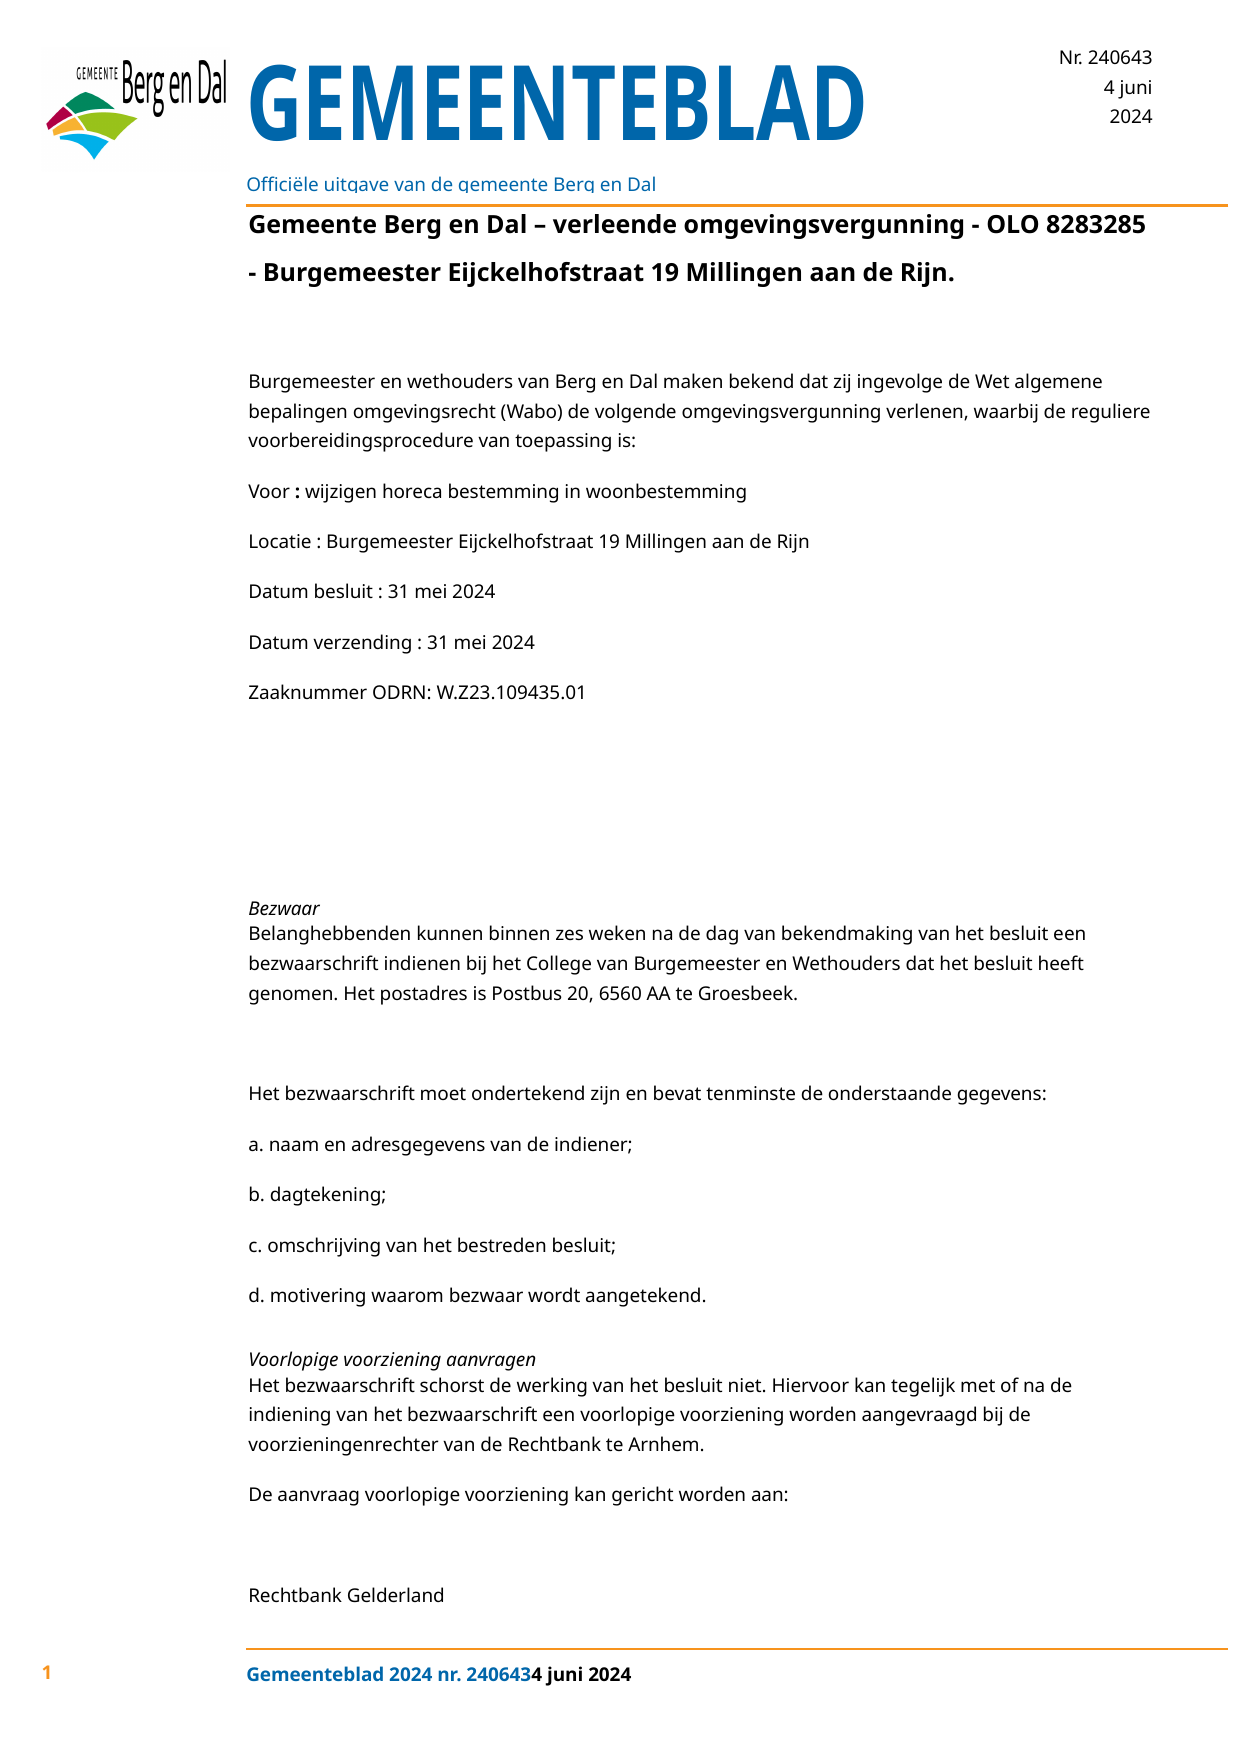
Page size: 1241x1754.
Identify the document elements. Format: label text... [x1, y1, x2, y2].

picture [41, 47, 231, 172]
text Datum besluit : 31 mei 2024 [248, 579, 1152, 604]
text Het bezwaarschrift schorst de werking van het besluit niet. Hiervoor kan tegelijk met of na de indiening van het bezwaarschrift een voorlopige voorziening worden aangevraagd bij de voorzieningenrechter van de Rechtbank te Arnhem. [248, 1372, 1152, 1457]
text Voorlopige voorziening aanvragen [248, 1346, 1152, 1372]
text Belanghebbenden kunnen binnen zes weken na de dag van bekendmaking van het besluit een bezwaarschrift indienen bij het College van Burgemeester en Wethouders dat het besluit heeft genomen. Het postadres is Postbus 20, 6560 AA te Groesbeek. [248, 921, 1152, 1005]
text Locatie : Burgemeester Eijckelhofstraat 19 Millingen aan de Rijn [248, 528, 1152, 554]
text d. motivering waarom bezwaar wordt aangetekend. [248, 1282, 1152, 1308]
text b. dagtekening; [248, 1181, 1152, 1207]
text Voor : wijzigen horeca bestemming in woonbestemming [248, 478, 1152, 504]
text a. naam en adresgegevens van de indiener; [248, 1131, 1152, 1157]
text Zaaknummer ODRN: W.Z23.109435.01 [248, 679, 1152, 705]
text Datum verzending : 31 mei 2024 [248, 629, 1152, 655]
text Rechtbank Gelderland [248, 1582, 1152, 1608]
text Gemeente Berg en Dal – verleende omgevingsvergunning - OLO 8283285 - Burgemeester Eijckelhofstraat 19 Millingen aan de Rijn. [248, 207, 1152, 288]
text Bezwaar [248, 895, 1152, 921]
text Burgemeester en wethouders van Berg en Dal maken bekend dat zij ingevolge de Wet algemene bepalingen omgevingsrecht (Wabo) de volgende omgevingsvergunning verlenen, waarbij de reguliere voorbereidingsprocedure van toepassing is: [248, 368, 1152, 453]
text Het bezwaarschrift moet ondertekend zijn en bevat tenminste de onderstaande gegevens: [248, 1081, 1152, 1106]
text De aanvraag voorlopige voorziening kan gericht worden aan: [248, 1481, 1152, 1507]
text c. omschrijving van het bestreden besluit; [248, 1232, 1152, 1257]
